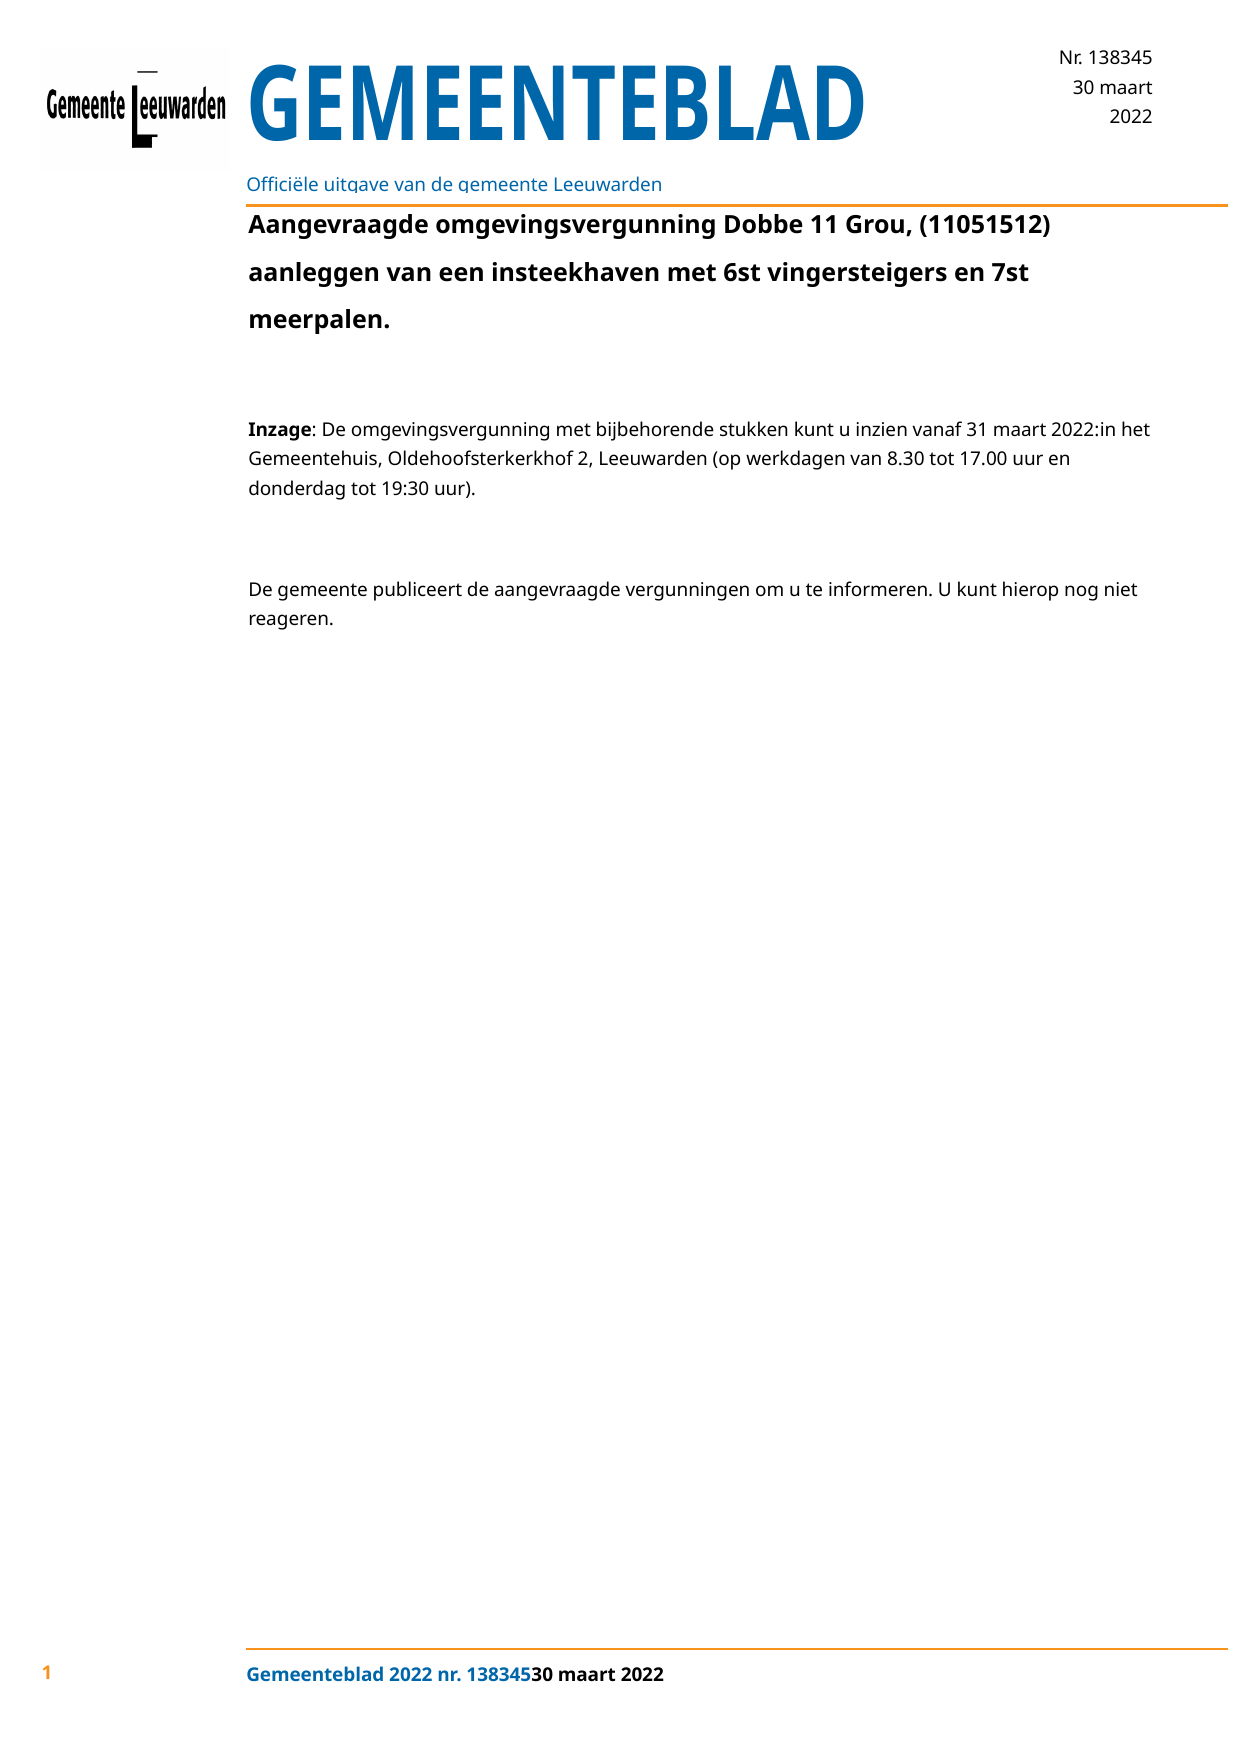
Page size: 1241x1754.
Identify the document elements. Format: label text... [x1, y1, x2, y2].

text Inzage: De omgevingsvergunning met bijbehorende stukken kunt u inzien vanaf 31 maart 2022:in het Gemeentehuis, Oldehoofsterkerkhof 2, Leeuwarden (op werkdagen van 8.30 tot 17.00 uur en donderdag tot 19:30 uur). [248, 416, 1152, 501]
text Aangevraagde omgevingsvergunning Dobbe 11 Grou, (11051512) aanleggen van een insteekhaven met 6st vingersteigers en 7st meerpalen. [248, 207, 1152, 336]
text De gemeente publiceert de aangevraagde vergunningen om u te informeren. U kunt hierop nog niet reageren. [248, 576, 1152, 631]
picture [41, 47, 231, 172]
